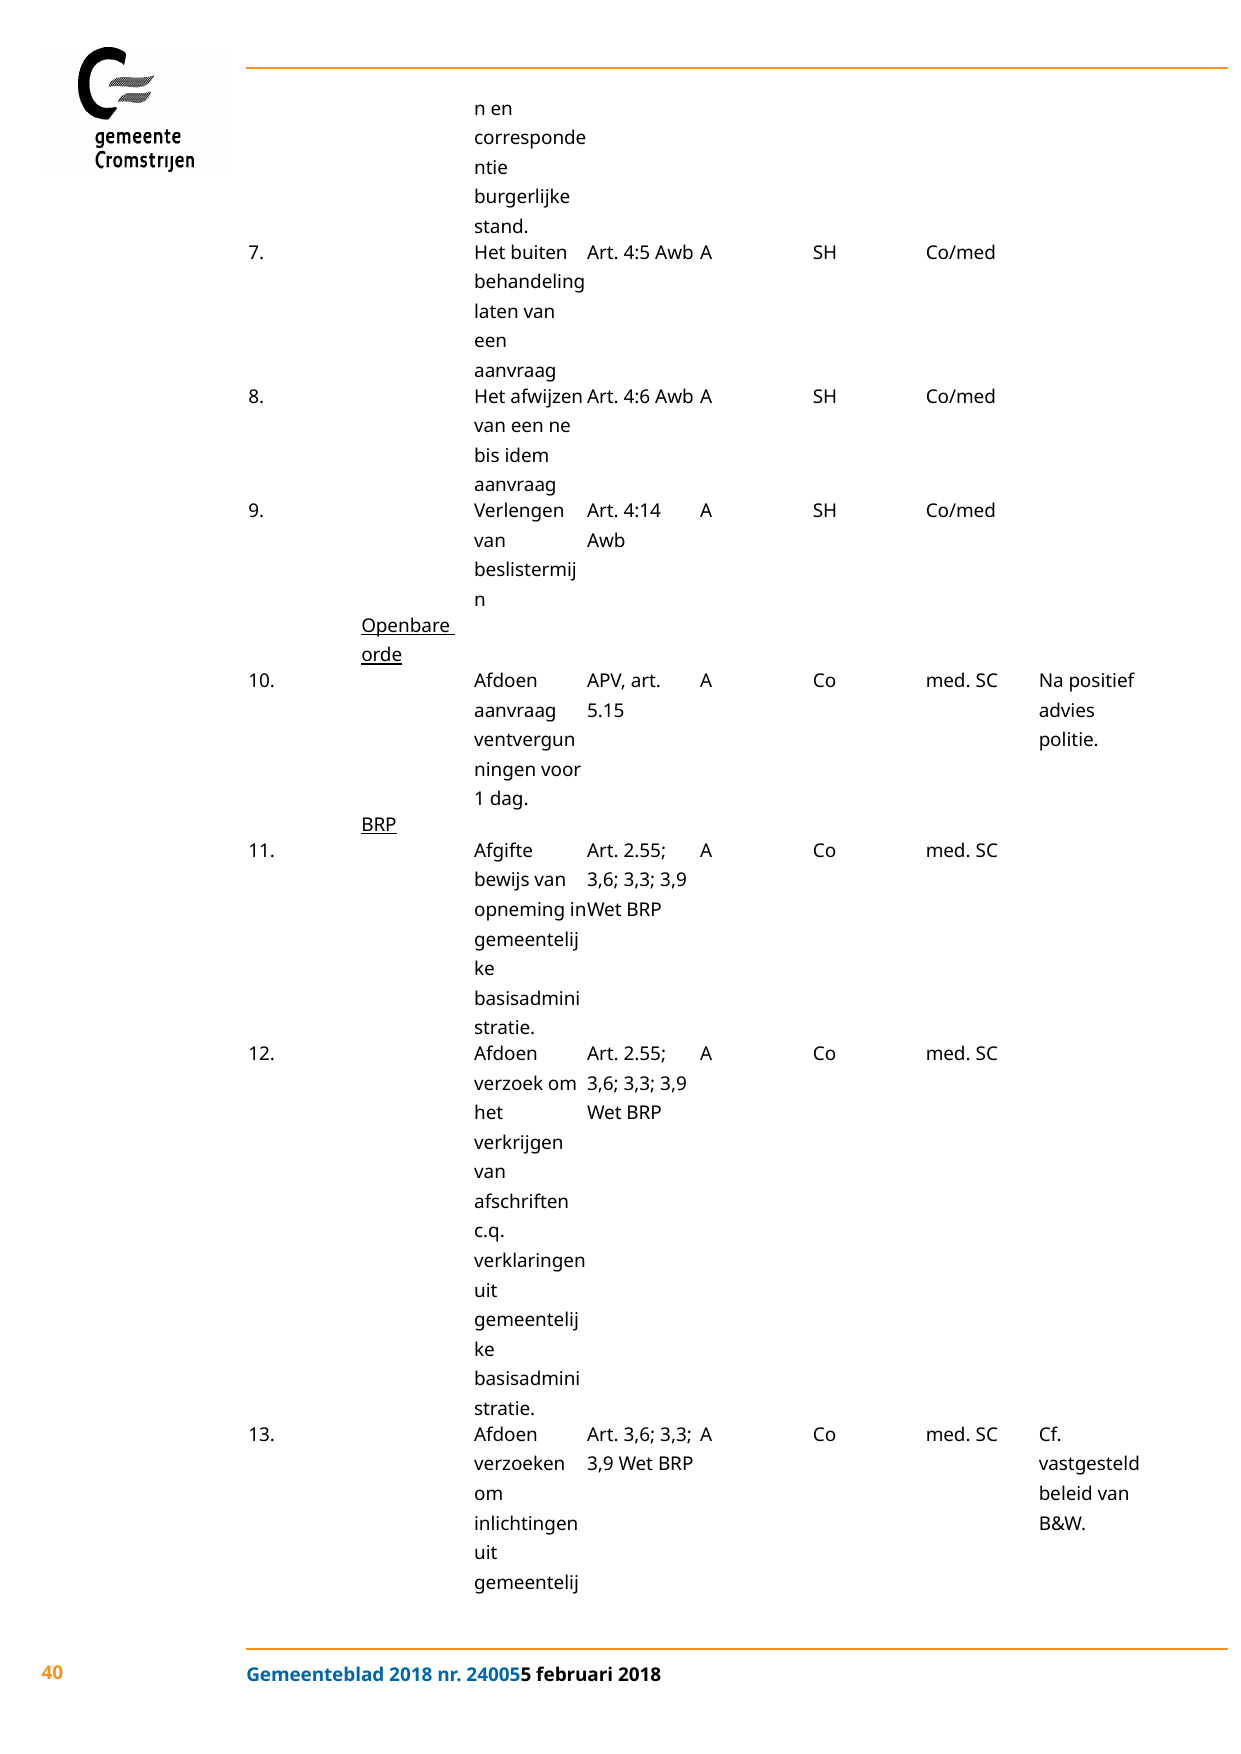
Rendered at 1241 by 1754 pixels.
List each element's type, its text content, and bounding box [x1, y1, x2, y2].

table_cell Art. 3,6; 3,3; 3,9 Wet BRP [587, 1421, 700, 1594]
table_cell [587, 811, 700, 837]
table_cell SH [813, 383, 926, 497]
table_cell Openbare orde [361, 612, 474, 667]
table_cell [248, 95, 361, 239]
table_cell [700, 95, 813, 239]
table_cell [587, 612, 700, 667]
table_cell Afdoen verzoek om het verkrijgen van afschriften c.q. verklaringen uit gemeentelijke basisadministratie. [474, 1040, 587, 1421]
table_cell [248, 811, 361, 837]
table_cell [361, 383, 474, 497]
table_cell [700, 811, 813, 837]
table_cell [361, 1040, 474, 1421]
table_cell [361, 95, 474, 239]
table_cell Na positief advies politie. [1039, 667, 1152, 811]
table_cell Co [813, 837, 926, 1040]
table_cell [587, 95, 700, 239]
table_cell APV, art. 5.15 [587, 667, 700, 811]
table_cell [1039, 95, 1152, 239]
table_cell A [700, 1040, 813, 1421]
table_cell [1039, 612, 1152, 667]
table_cell 10. [248, 667, 361, 811]
table_cell [1039, 811, 1152, 837]
table_cell A [700, 239, 813, 383]
table_cell Afdoen verzoeken om inlichtingen uit gemeentelij [474, 1421, 587, 1594]
table_cell [361, 837, 474, 1040]
table_cell 7. [248, 239, 361, 383]
table_cell [813, 612, 926, 667]
table_cell med. SC [926, 667, 1038, 811]
table_cell Art. 2.55; 3,6; 3,3; 3,9 Wet BRP [587, 837, 700, 1040]
table_cell Art. 4:5 Awb [587, 239, 700, 383]
table_cell n en correspondentie burgerlijke stand. [474, 95, 587, 239]
table_cell [361, 667, 474, 811]
table_cell [361, 239, 474, 383]
table_cell Co/med [926, 239, 1038, 383]
table_cell Afdoen aanvraag ventvergunningen voor 1 dag. [474, 667, 587, 811]
table_cell Art. 4:6 Awb [587, 383, 700, 497]
table_cell 8. [248, 383, 361, 497]
table_cell Co/med [926, 498, 1038, 612]
table_cell [1039, 383, 1152, 497]
table_cell [1039, 1040, 1152, 1421]
table_cell Co [813, 1421, 926, 1594]
table_cell A [700, 667, 813, 811]
table_cell [248, 612, 361, 667]
table_cell [474, 612, 587, 667]
table_cell Het buiten behandeling laten van een aanvraag [474, 239, 587, 383]
table_cell [474, 811, 587, 837]
table_cell [813, 811, 926, 837]
table_cell A [700, 383, 813, 497]
table_cell Het afwijzen van een ne bis idem aanvraag [474, 383, 587, 497]
table_cell [700, 612, 813, 667]
table_cell [926, 95, 1038, 239]
table_cell 12. [248, 1040, 361, 1421]
picture [41, 47, 231, 172]
table_cell [813, 95, 926, 239]
table_cell [926, 811, 1038, 837]
table_cell Verlengen van beslistermijn [474, 498, 587, 612]
table_cell BRP [361, 811, 474, 837]
table_cell A [700, 837, 813, 1040]
table_cell [1039, 239, 1152, 383]
table_cell A [700, 498, 813, 612]
table_cell A [700, 1421, 813, 1594]
table_cell Co [813, 1040, 926, 1421]
table_cell Co [813, 667, 926, 811]
table_cell Co/med [926, 383, 1038, 497]
table_cell [361, 1421, 474, 1594]
table_cell SH [813, 239, 926, 383]
table_cell Afgifte bewijs van opneming in gemeentelijke basisadministratie. [474, 837, 587, 1040]
table_cell 11. [248, 837, 361, 1040]
table_cell [926, 612, 1038, 667]
table_cell SH [813, 498, 926, 612]
table_cell 13. [248, 1421, 361, 1594]
table_cell [1039, 837, 1152, 1040]
table_cell Art. 2.55; 3,6; 3,3; 3,9 Wet BRP [587, 1040, 700, 1421]
table_cell med. SC [926, 1040, 1038, 1421]
table_cell [361, 498, 474, 612]
table_cell Art. 4:14 Awb [587, 498, 700, 612]
table_cell med. SC [926, 1421, 1038, 1594]
table_cell med. SC [926, 837, 1038, 1040]
table_cell Cf. vastgesteld beleid van B&W. [1039, 1421, 1152, 1594]
table_cell 9. [248, 498, 361, 612]
table_cell [1039, 498, 1152, 612]
